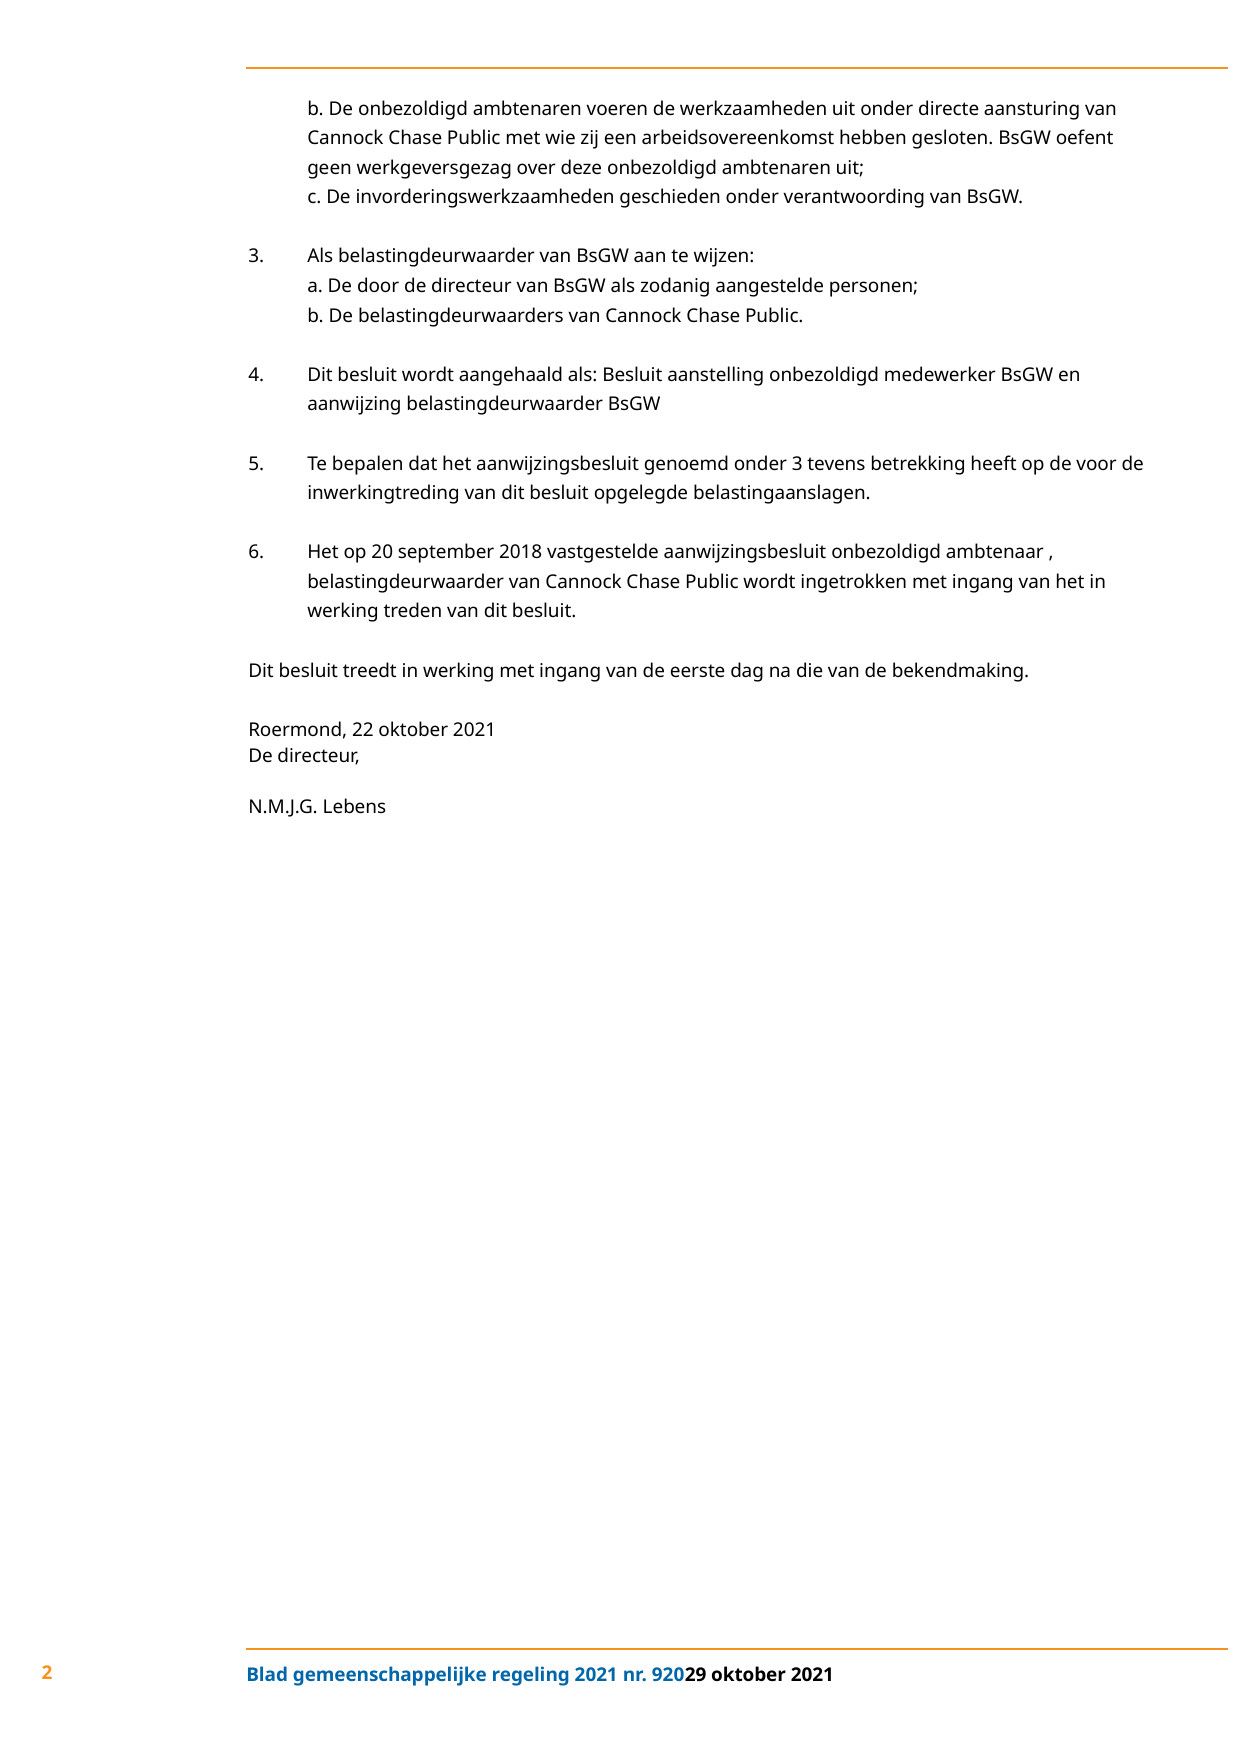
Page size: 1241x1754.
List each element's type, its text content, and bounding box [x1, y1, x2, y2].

text De directeur, [248, 742, 1152, 767]
list Het op 20 september 2018 vastgestelde aanwijzingsbesluit onbezoldigd ambtenaar , belastingdeurwaarder van Cannock Chase Public wordt ingetrokken met ingang van het in werking treden van dit besluit. [248, 538, 1152, 623]
list Als belastingdeurwaarder van BsGW aan te wijzen: [248, 243, 1152, 268]
list c. De invorderingswerkzaamheden geschieden onder verantwoording van BsGW. [248, 183, 1152, 209]
picture [41, 47, 231, 172]
list Dit besluit wordt aangehaald als: Besluit aanstelling onbezoldigd medewerker BsGW en aanwijzing belastingdeurwaarder BsGW [248, 361, 1152, 416]
list b. De onbezoldigd ambtenaren voeren de werkzaamheden uit onder directe aansturing van Cannock Chase Public met wie zij een arbeidsovereenkomst hebben gesloten. BsGW oefent geen werkgeversgezag over deze onbezoldigd ambtenaren uit; [248, 95, 1152, 180]
list a. De door de directeur van BsGW als zodanig aangestelde personen; [248, 272, 1152, 298]
text Dit besluit treedt in werking met ingang van de eerste dag na die van de bekendmaking. [248, 657, 1152, 683]
list b. De belastingdeurwaarders van Cannock Chase Public. [248, 302, 1152, 328]
text Roermond, 22 oktober 2021 [248, 716, 1152, 742]
list Te bepalen dat het aanwijzingsbesluit genoemd onder 3 tevens betrekking heeft op de voor de inwerkingtreding van dit besluit opgelegde belastingaanslagen. [248, 450, 1152, 505]
text N.M.J.G. Lebens [248, 793, 1152, 819]
